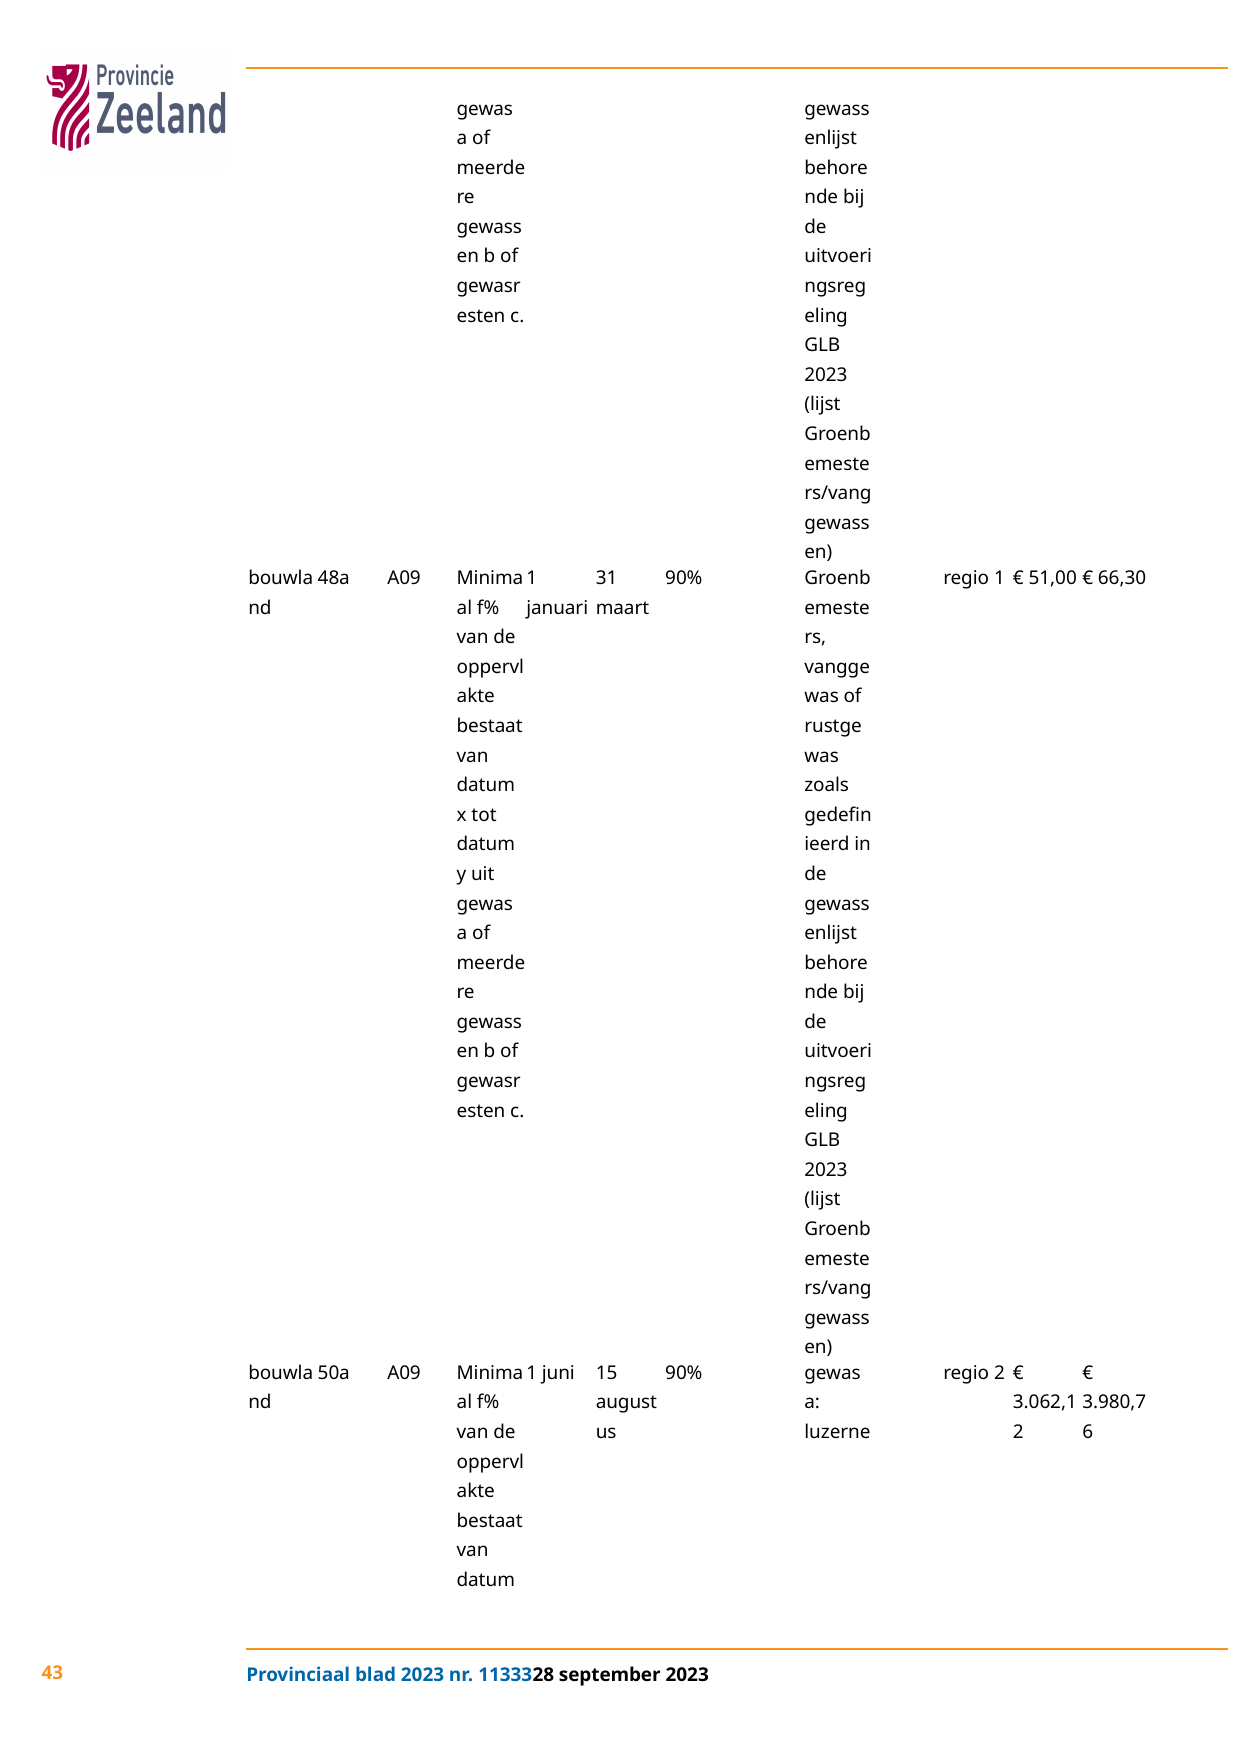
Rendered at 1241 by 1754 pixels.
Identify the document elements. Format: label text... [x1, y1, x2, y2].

table_cell Minimaal f% van de oppervlakte bestaat van datum x tot datum y uit gewas a of meerdere gewassen b of gewasresten c. [456, 564, 526, 1359]
table_cell bouwland [248, 564, 317, 1359]
table_cell regio 1 [943, 564, 1013, 1359]
table_cell [526, 95, 596, 564]
table_cell [1013, 95, 1082, 564]
table_cell [665, 95, 734, 564]
table_cell [596, 95, 665, 564]
table_cell regio 2 [943, 1359, 1013, 1592]
table_cell gewas a: luzerne [804, 1359, 873, 1592]
table_cell [1082, 95, 1152, 564]
table_cell [874, 1359, 943, 1592]
table_cell 1 juni [526, 1359, 596, 1592]
table_cell € 66,30 [1082, 564, 1152, 1359]
table_cell [874, 95, 943, 564]
table_cell [387, 95, 456, 564]
table_cell [248, 95, 317, 564]
table_cell [943, 95, 1013, 564]
table_cell 15 augustus [596, 1359, 665, 1592]
table_cell [318, 95, 387, 564]
table_cell 50a [318, 1359, 387, 1592]
table_cell € 3.062,12 [1013, 1359, 1082, 1592]
table_cell A09 [387, 564, 456, 1359]
table_cell gewassenlijst behorende bij de uitvoeringsregeling GLB 2023 (lijst Groenbemesters/vanggewassen) [804, 95, 873, 564]
table_cell [735, 564, 804, 1359]
table_cell [735, 95, 804, 564]
table_cell [735, 1359, 804, 1592]
table_cell Groenbemesters, vanggewas of rustgewas zoals gedefinieerd in de gewassenlijst behorende bij de uitvoeringsregeling GLB 2023 (lijst Groenbemesters/vanggewassen) [804, 564, 873, 1359]
table_cell 90% [665, 1359, 734, 1592]
picture [41, 47, 231, 172]
table_cell 90% [665, 564, 734, 1359]
table_cell 1 januari [526, 564, 596, 1359]
table_cell € 3.980,76 [1082, 1359, 1152, 1592]
table_cell € 51,00 [1013, 564, 1082, 1359]
table_cell 31 maart [596, 564, 665, 1359]
table_cell 48a [318, 564, 387, 1359]
table_cell Minimaal f% van de oppervlakte bestaat van datum [456, 1359, 526, 1592]
table_cell gewas a of meerdere gewassen b of gewasresten c. [456, 95, 526, 564]
table_cell [874, 564, 943, 1359]
table_cell A09 [387, 1359, 456, 1592]
table_cell bouwland [248, 1359, 317, 1592]
